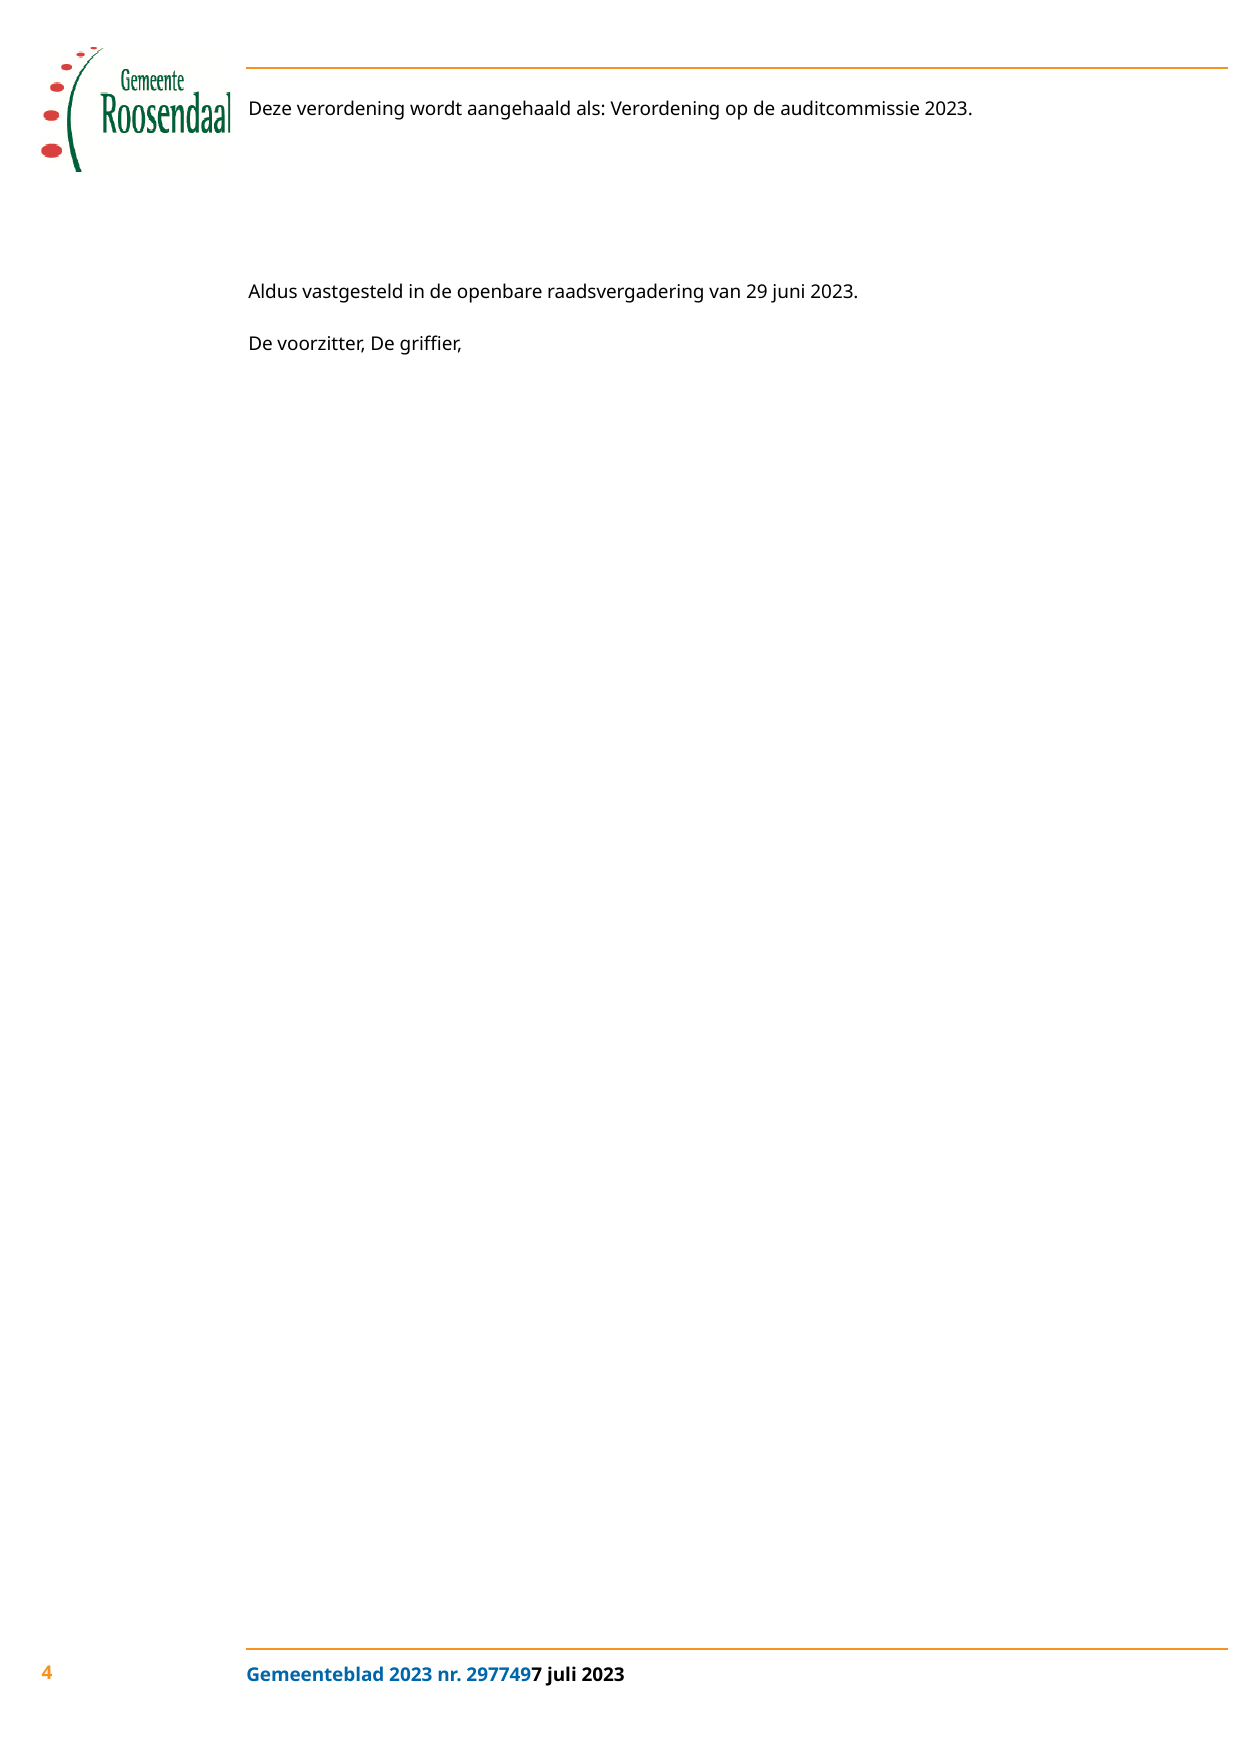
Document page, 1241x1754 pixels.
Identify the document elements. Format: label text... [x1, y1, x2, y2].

text De voorzitter, De griffier, [248, 330, 1152, 356]
text Deze verordening wordt aangehaald als: Verordening op de auditcommissie 2023. [248, 95, 1152, 121]
text Aldus vastgesteld in de openbare raadsvergadering van 29 juni 2023. [248, 278, 1152, 304]
picture [41, 47, 231, 172]
